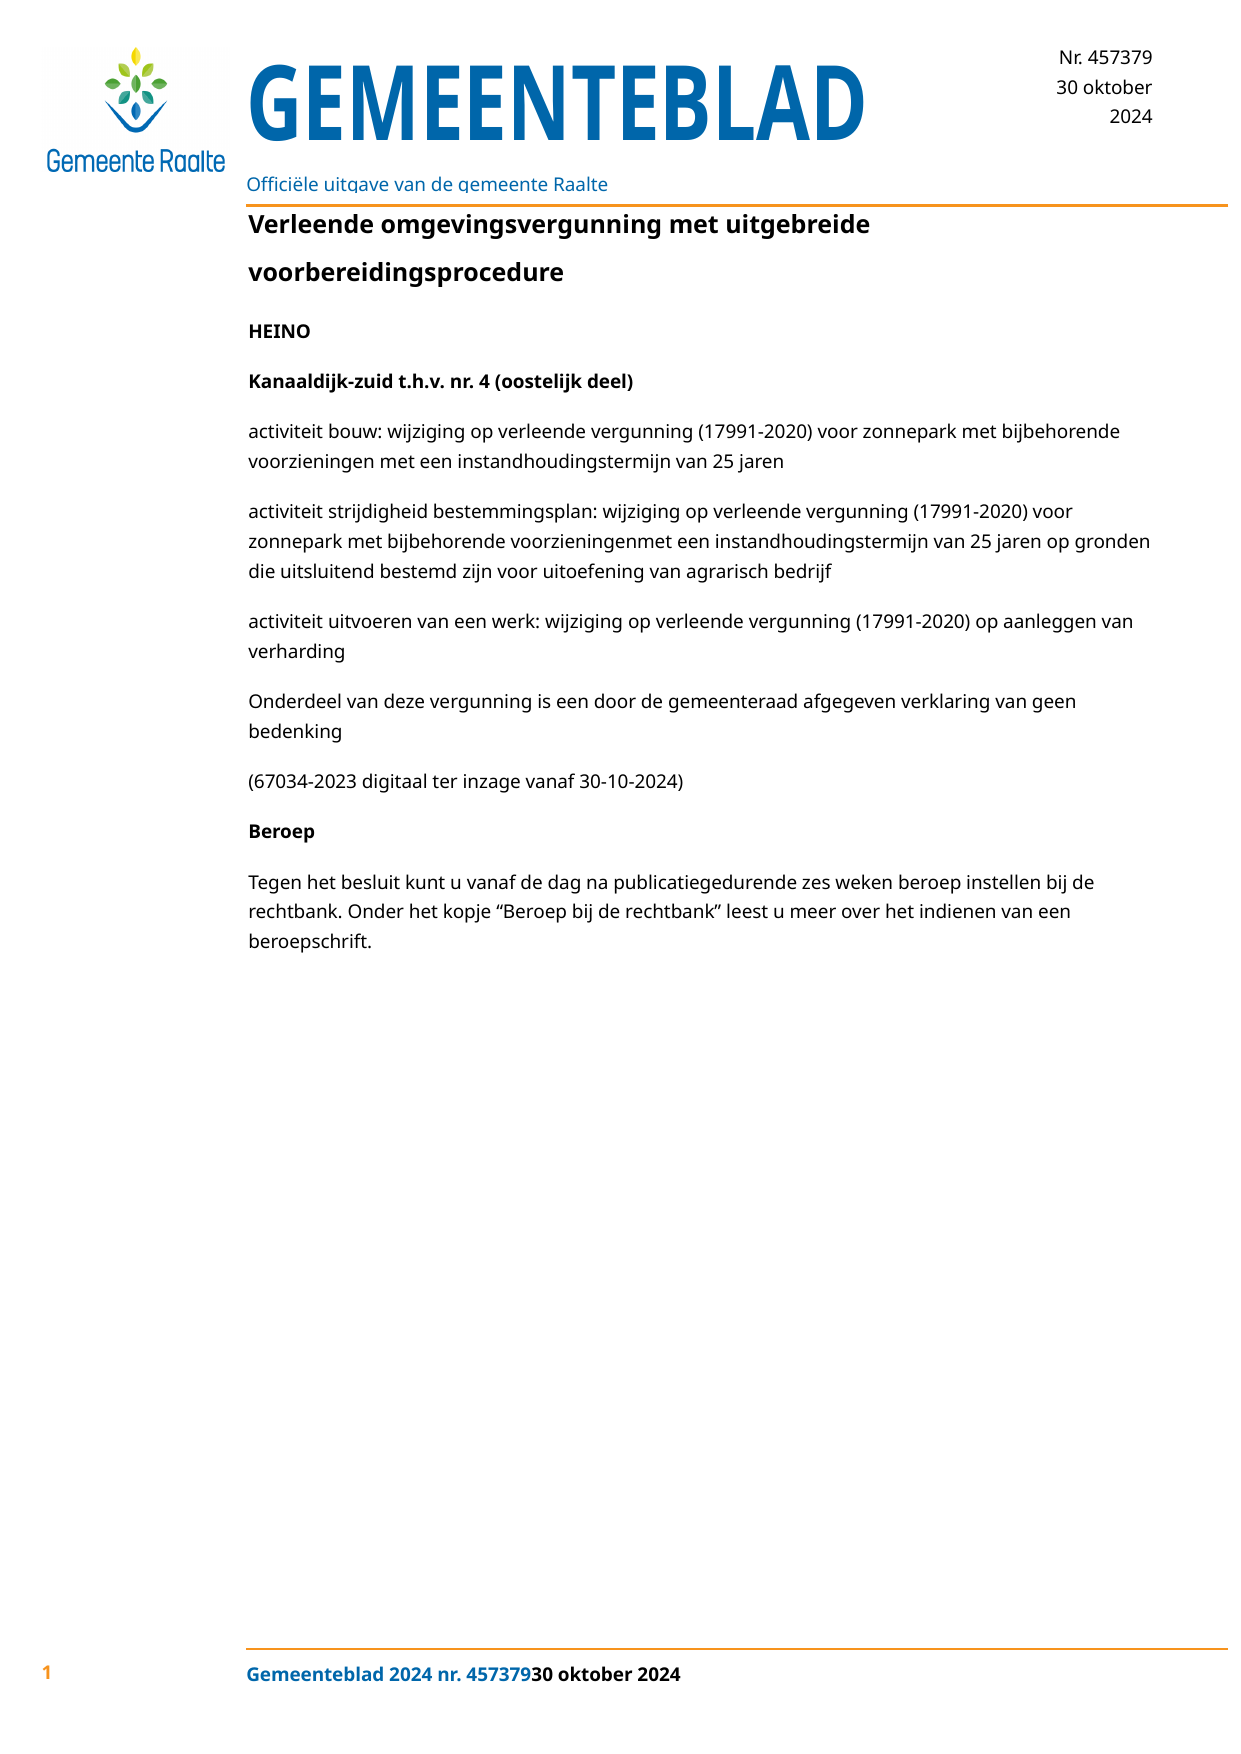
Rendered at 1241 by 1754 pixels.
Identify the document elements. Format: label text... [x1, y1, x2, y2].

text Kanaaldijk-zuid t.h.v. nr. 4 (oostelijk deel) [248, 368, 1152, 394]
text HEINO [248, 318, 1152, 344]
text Onderdeel van deze vergunning is een door de gemeenteraad afgegeven verklaring van geen bedenking [248, 688, 1152, 744]
picture [41, 47, 231, 172]
text Verleende omgevingsvergunning met uitgebreide voorbereidingsprocedure [248, 207, 1152, 288]
text activiteit uitvoeren van een werk: wijziging op verleende vergunning (17991-2020) op aanleggen van verharding [248, 608, 1152, 664]
text Beroep [248, 819, 1152, 844]
text activiteit strijdigheid bestemmingsplan: wijziging op verleende vergunning (17991-2020) voor zonnepark met bijbehorende voorzieningenmet een instandhoudingstermijn van 25 jaren op gronden die uitsluitend bestemd zijn voor uitoefening van agrarisch bedrijf [248, 499, 1152, 584]
text (67034-2023 digitaal ter inzage vanaf 30-10-2024) [248, 768, 1152, 794]
text activiteit bouw: wijziging op verleende vergunning (17991-2020) voor zonnepark met bijbehorende voorzieningen met een instandhoudingstermijn van 25 jaren [248, 419, 1152, 474]
text Tegen het besluit kunt u vanaf de dag na publicatiegedurende zes weken beroep instellen bij de rechtbank. Onder het kopje “Beroep bij de rechtbank” leest u meer over het indienen van een beroepschrift. [248, 869, 1152, 954]
